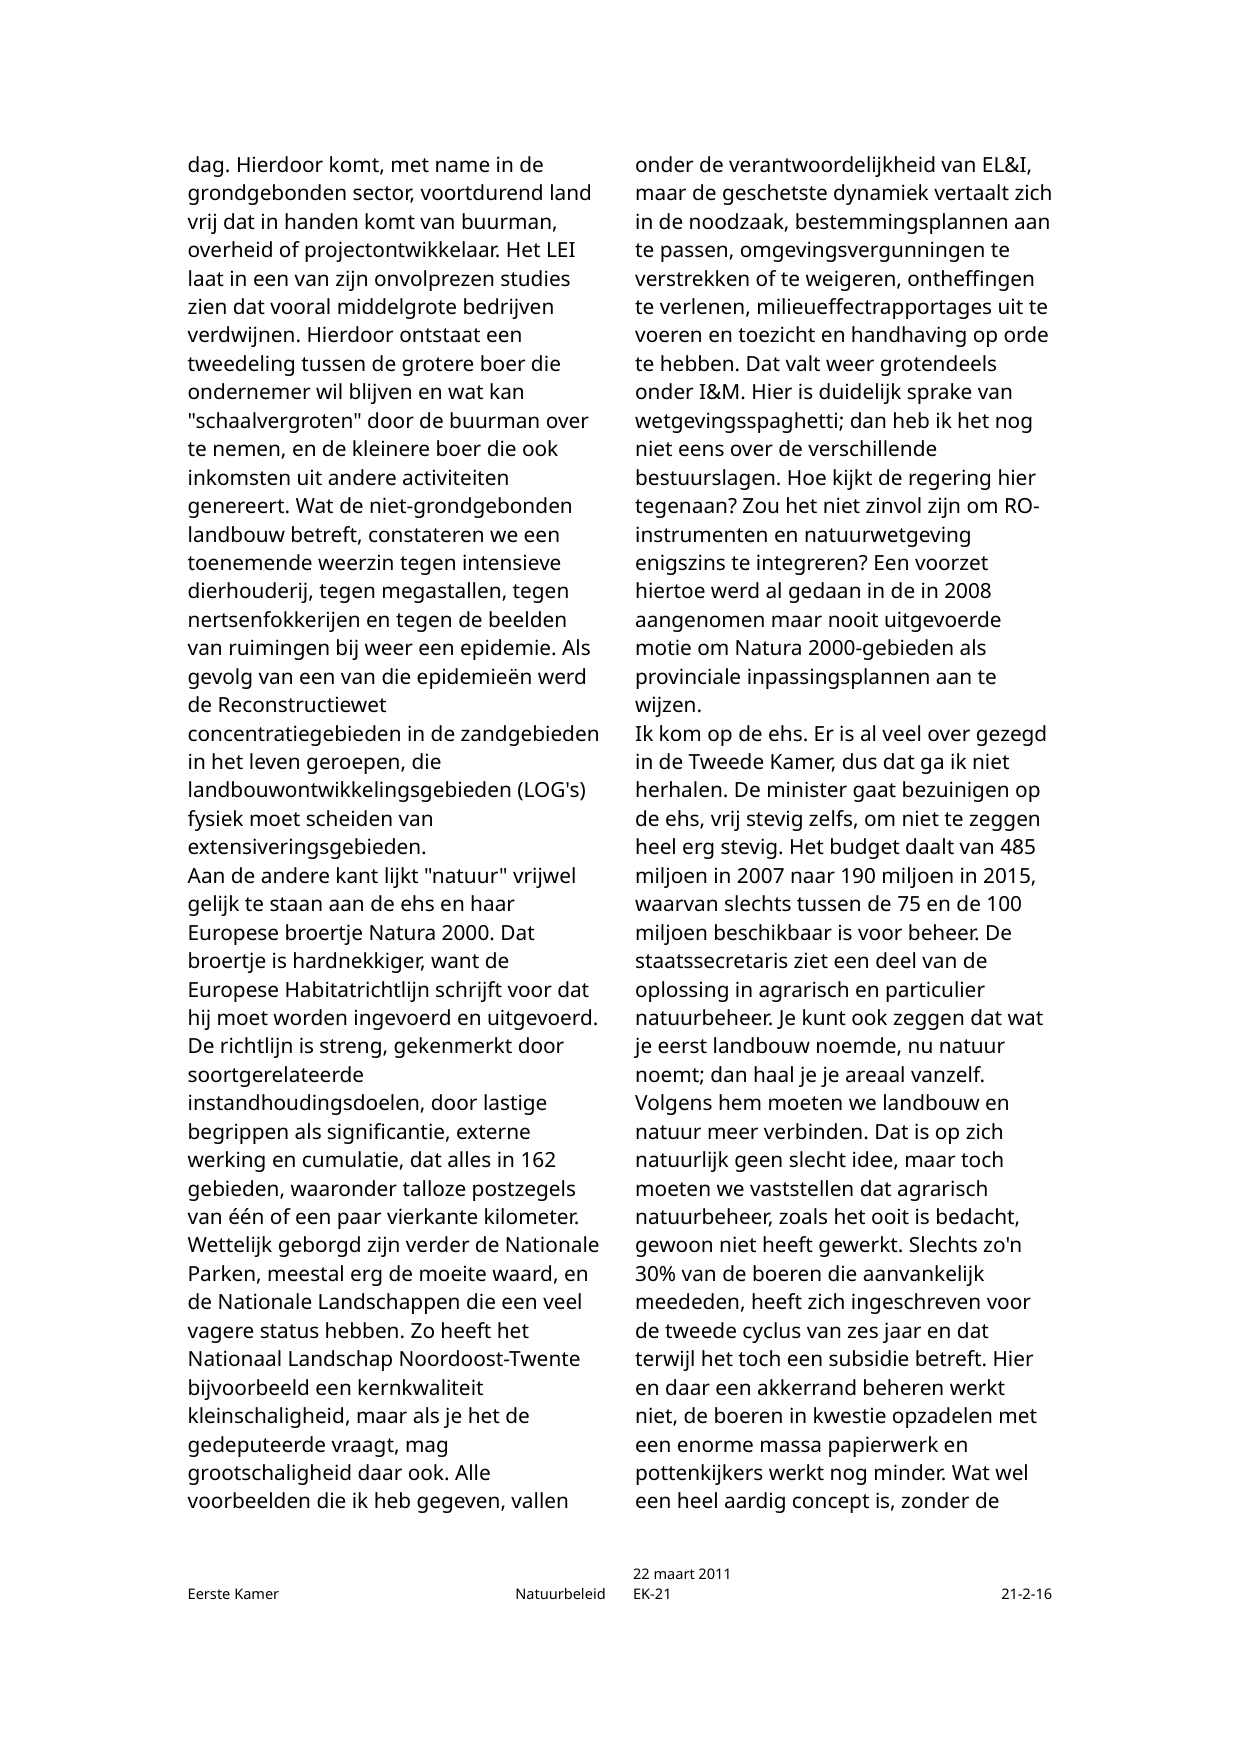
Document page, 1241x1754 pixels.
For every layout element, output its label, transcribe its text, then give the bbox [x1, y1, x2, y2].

text onder de verantwoordelijkheid van EL&I, maar de geschetste dynamiek vertaalt zich in de noodzaak, bestemmingsplannen aan te passen, omgevingsvergunningen te verstrekken of te weigeren, ontheffingen te verlenen, milieueffectrapportages uit te voeren en toezicht en handhaving op orde te hebben. Dat valt weer grotendeels onder I&M. Hier is duidelijk sprake van wetgevingsspaghetti; dan heb ik het nog niet eens over de verschillende bestuurslagen. Hoe kijkt de regering hier tegenaan? Zou het niet zinvol zijn om RO-instrumenten en natuurwetgeving enigszins te integreren? Een voorzet hiertoe werd al gedaan in de in 2008 aangenomen maar nooit uitgevoerde motie om Natura 2000-gebieden als provinciale inpassingsplannen aan te wijzen. [635, 150, 1053, 719]
text Aan de andere kant lijkt "natuur" vrijwel gelijk te staan aan de ehs en haar Europese broertje Natura 2000. Dat broertje is hardnekkiger, want de Europese Habitatrichtlijn schrijft voor dat hij moet worden ingevoerd en uitgevoerd. De richtlijn is streng, gekenmerkt door soortgerelateerde instandhoudingsdoelen, door lastige begrippen als significantie, externe werking en cumulatie, dat alles in 162 gebieden, waaronder talloze postzegels van één of een paar vierkante kilometer. Wettelijk geborgd zijn verder de Nationale Parken, meestal erg de moeite waard, en de Nationale Landschappen die een veel vagere status hebben. Zo heeft het Nationaal Landschap Noordoost-Twente bijvoorbeeld een kernkwaliteit kleinschaligheid, maar als je het de gedeputeerde vraagt, mag grootschaligheid daar ook. Alle voorbeelden die ik heb gegeven, vallen [187, 861, 605, 1515]
text Ik kom op de ehs. Er is al veel over gezegd in de Tweede Kamer, dus dat ga ik niet herhalen. De minister gaat bezuinigen op de ehs, vrij stevig zelfs, om niet te zeggen heel erg stevig. Het budget daalt van 485 miljoen in 2007 naar 190 miljoen in 2015, waarvan slechts tussen de 75 en de 100 miljoen beschikbaar is voor beheer. De staatssecretaris ziet een deel van de oplossing in agrarisch en particulier natuurbeheer. Je kunt ook zeggen dat wat je eerst landbouw noemde, nu natuur noemt; dan haal je je areaal vanzelf. Volgens hem moeten we landbouw en natuur meer verbinden. Dat is op zich natuurlijk geen slecht idee, maar toch moeten we vaststellen dat agrarisch natuurbeheer, zoals het ooit is bedacht, gewoon niet heeft gewerkt. Slechts zo'n 30% van de boeren die aanvankelijk meededen, heeft zich ingeschreven voor de tweede cyclus van zes jaar en dat terwijl het toch een subsidie betreft. Hier en daar een akkerrand beheren werkt niet, de boeren in kwestie opzadelen met een enorme massa papierwerk en pottenkijkers werkt nog minder. Wat wel een heel aardig concept is, zonder de [635, 719, 1053, 1515]
text dag. Hierdoor komt, met name in de grondgebonden sector, voortdurend land vrij dat in handen komt van buurman, overheid of projectontwikkelaar. Het LEI laat in een van zijn onvolprezen studies zien dat vooral middelgrote bedrijven verdwijnen. Hierdoor ontstaat een tweedeling tussen de grotere boer die ondernemer wil blijven en wat kan "schaalvergroten" door de buurman over te nemen, en de kleinere boer die ook inkomsten uit andere activiteiten genereert. Wat de niet-grondgebonden landbouw betreft, constateren we een toenemende weerzin tegen intensieve dierhouderij, tegen megastallen, tegen nertsenfokkerijen en tegen de beelden van ruimingen bij weer een epidemie. Als gevolg van een van die epidemieën werd de Reconstructiewet concentratiegebieden in de zandgebieden in het leven geroepen, die landbouwontwikkelingsgebieden (LOG's) fysiek moet scheiden van extensiveringsgebieden. [187, 150, 605, 861]
